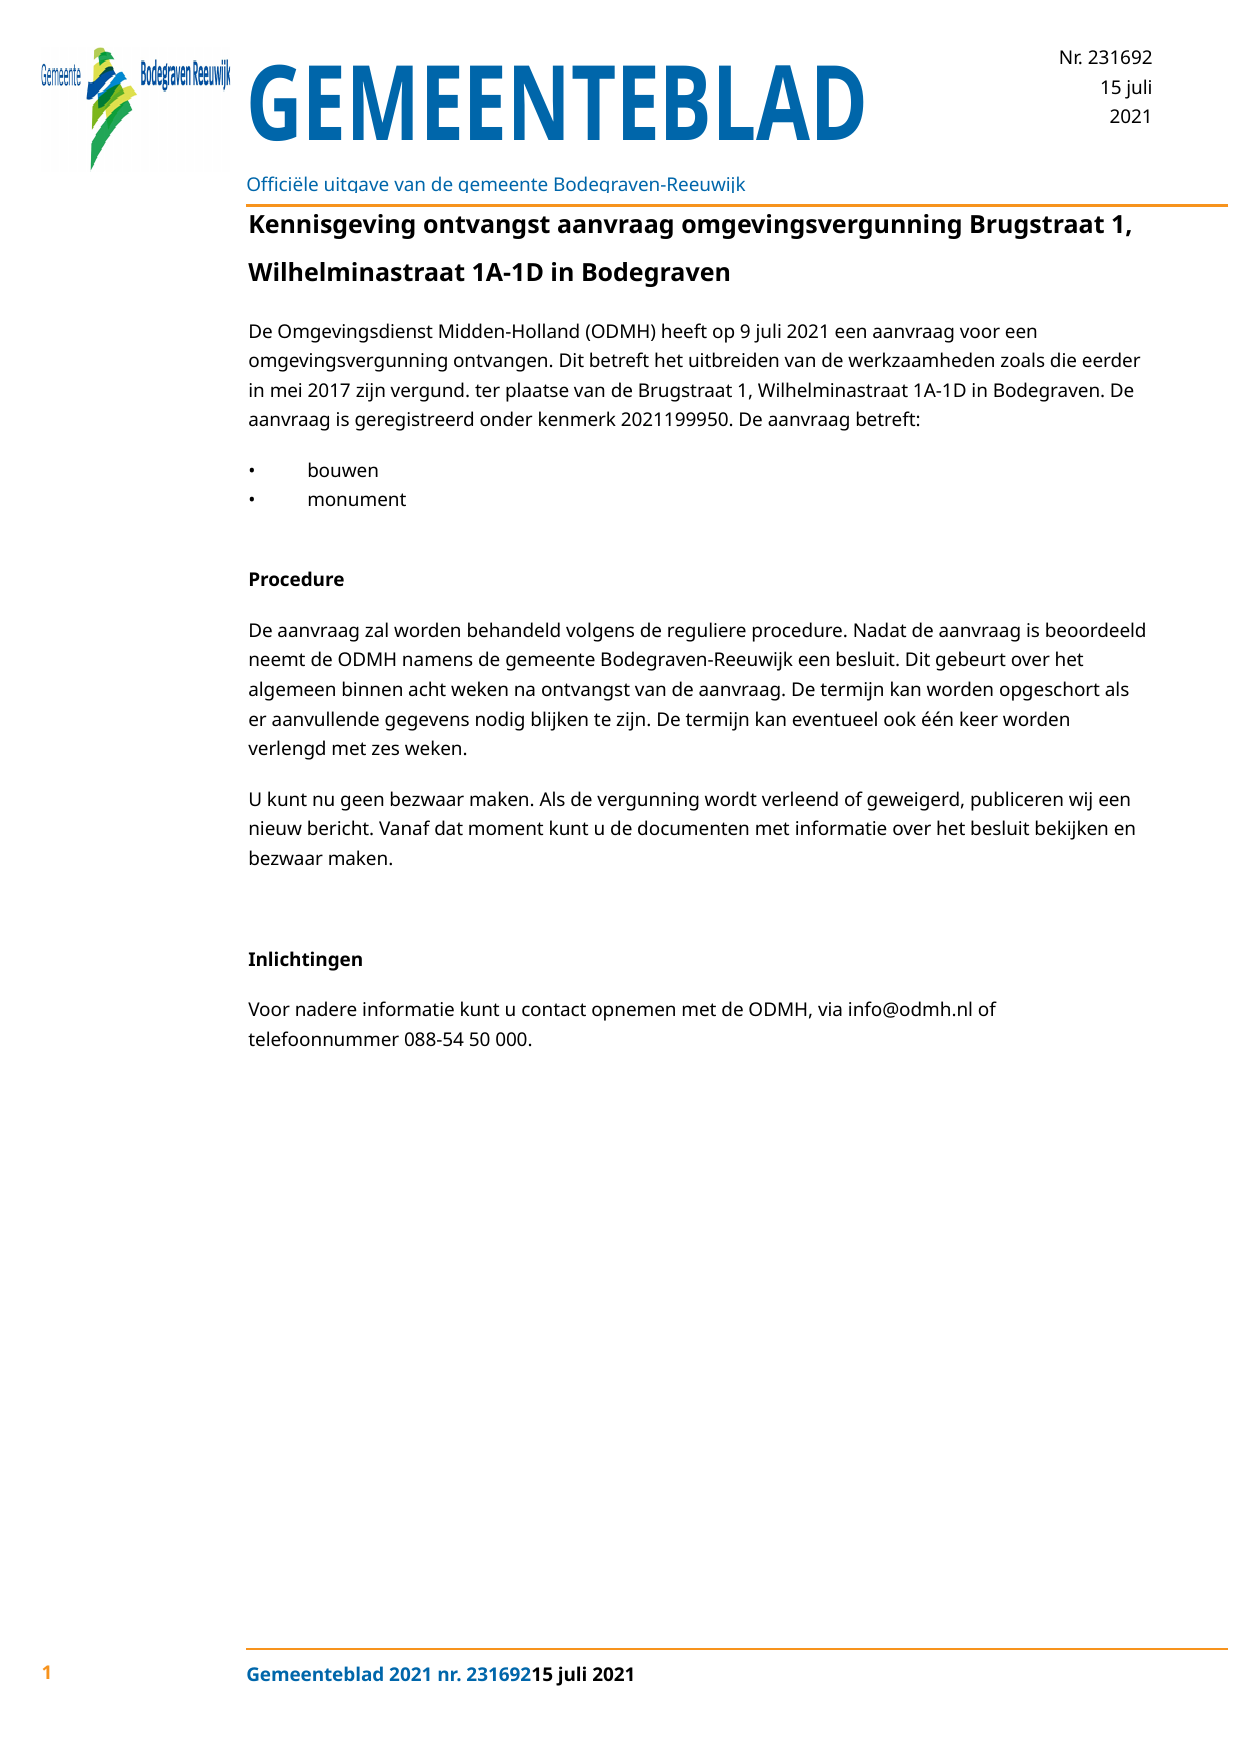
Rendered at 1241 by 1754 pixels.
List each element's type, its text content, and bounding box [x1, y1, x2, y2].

text Kennisgeving ontvangst aanvraag omgevingsvergunning Brugstraat 1, Wilhelminastraat 1A-1D in Bodegraven [248, 207, 1152, 288]
text Procedure [248, 567, 1152, 592]
text Voor nadere informatie kunt u contact opnemen met de ODMH, via info@odmh.nl of telefoonnummer 088-54 50 000. [248, 996, 1152, 1052]
text De Omgevingsdienst Midden-Holland (ODMH) heeft op 9 juli 2021 een aanvraag voor een omgevingsvergunning ontvangen. Dit betreft het uitbreiden van de werkzaamheden zoals die eerder in mei 2017 zijn vergund. ter plaatse van de Brugstraat 1, Wilhelminastraat 1A-1D in Bodegraven. De aanvraag is geregistreerd onder kenmerk 2021199950. De aanvraag betreft: [248, 318, 1152, 432]
text Inlichtingen [248, 946, 1152, 972]
list bouwen [248, 457, 1152, 483]
picture [41, 47, 231, 172]
text De aanvraag zal worden behandeld volgens de reguliere procedure. Nadat de aanvraag is beoordeeld neemt de ODMH namens de gemeente Bodegraven-Reeuwijk een besluit. Dit gebeurt over het algemeen binnen acht weken na ontvangst van de aanvraag. De termijn kan worden opgeschort als er aanvullende gegevens nodig blijken te zijn. De termijn kan eventueel ook één keer worden verlengd met zes weken. [248, 617, 1152, 761]
text U kunt nu geen bezwaar maken. Als de vergunning wordt verleend of geweigerd, publiceren wij een nieuw bericht. Vanaf dat moment kunt u de documenten met informatie over het besluit bekijken en bezwaar maken. [248, 786, 1152, 871]
list monument [248, 487, 1152, 512]
